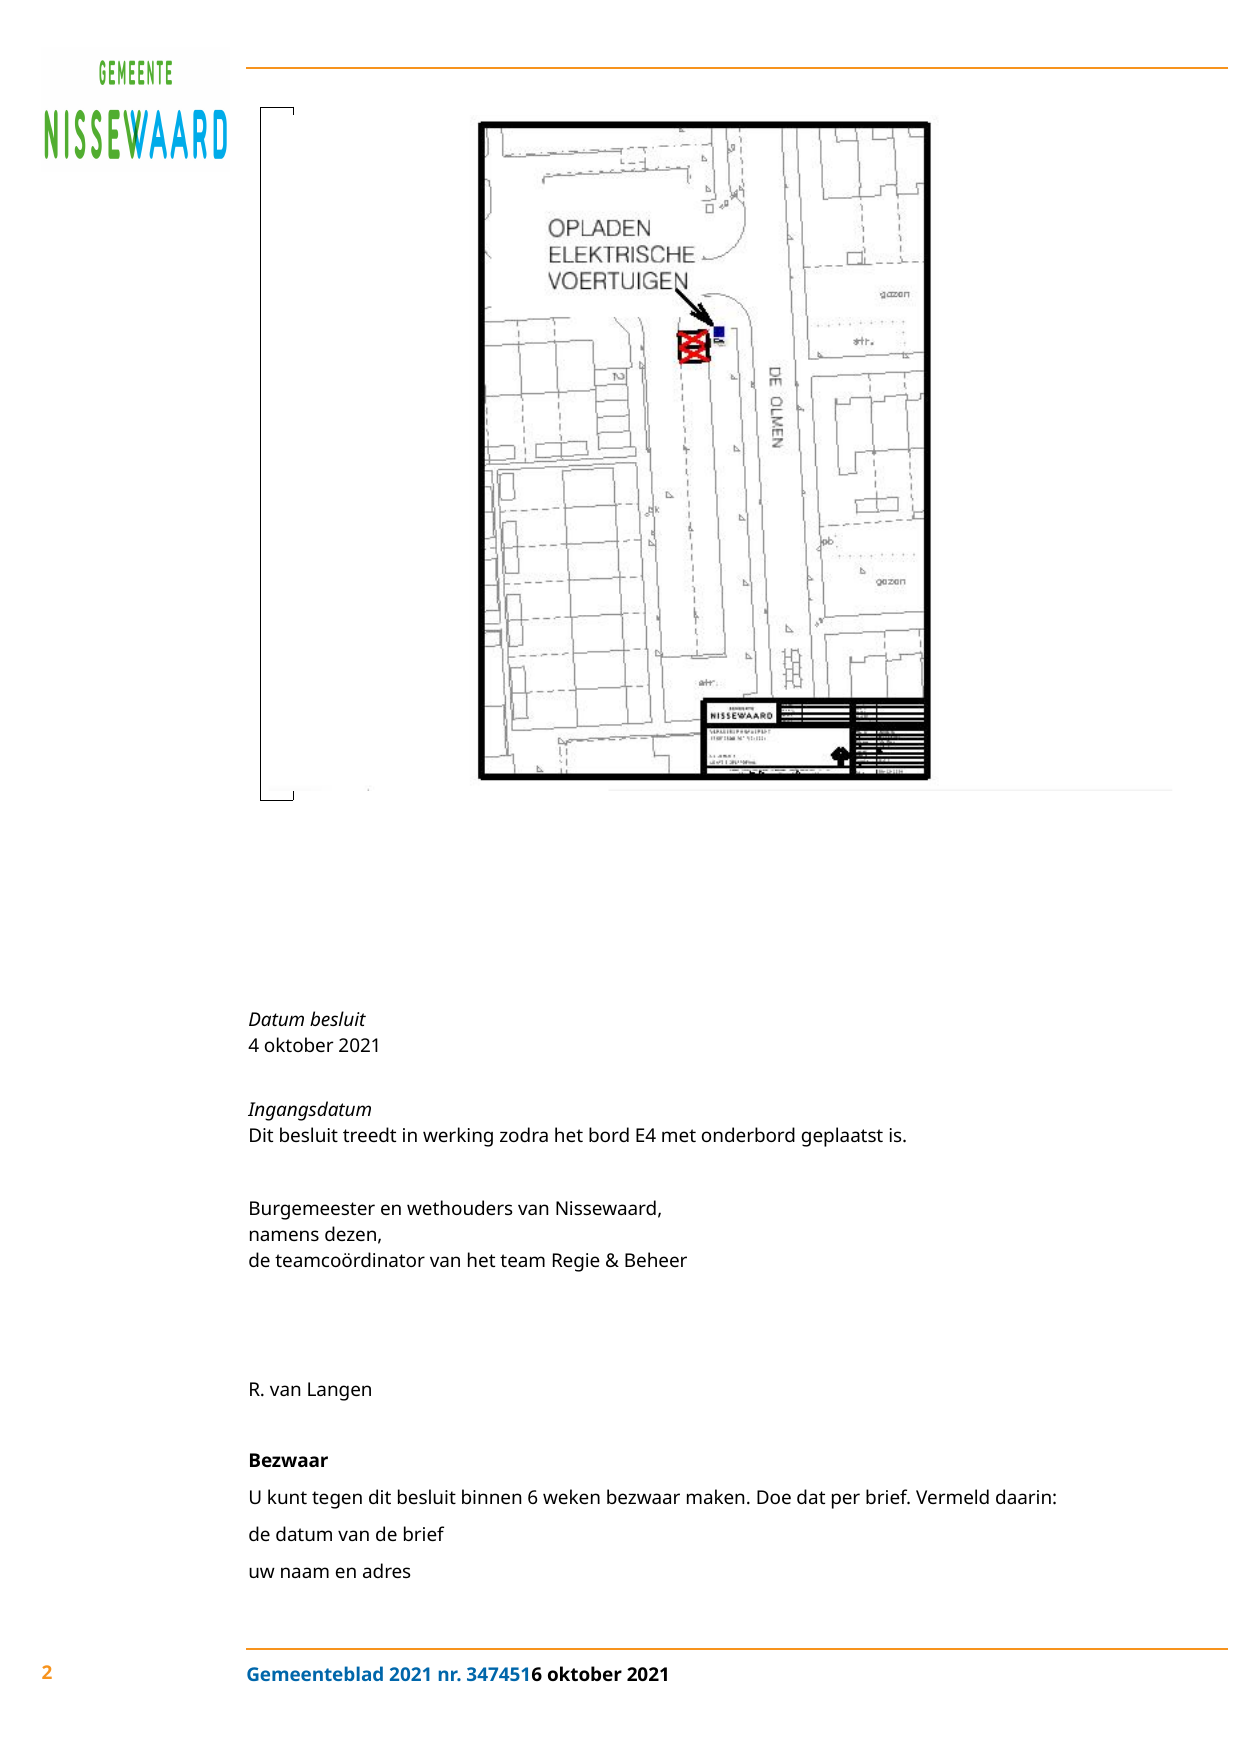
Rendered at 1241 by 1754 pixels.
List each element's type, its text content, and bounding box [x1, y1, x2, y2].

text Ingangsdatum [248, 1096, 1152, 1122]
picture [41, 47, 231, 172]
picture [268, 115, 1173, 791]
text de teamcoördinator van het team Regie & Beheer [248, 1247, 1152, 1273]
text U kunt tegen dit besluit binnen 6 weken bezwaar maken. Doe dat per brief. Vermeld daarin: [248, 1489, 1152, 1508]
text Dit besluit treedt in werking zodra het bord E4 met onderbord geplaatst is. [248, 1122, 1152, 1148]
text Burgemeester en wethouders van Nissewaard, [248, 1196, 1152, 1221]
text 4 oktober 2021 [248, 1032, 1152, 1058]
text namens dezen, [248, 1221, 1152, 1247]
text de datum van de brief [248, 1526, 1152, 1545]
text uw naam en adres [248, 1563, 1152, 1582]
text Bezwaar [248, 1452, 1152, 1471]
text Datum besluit [248, 1007, 1152, 1032]
text R. van Langen [248, 1376, 1152, 1401]
